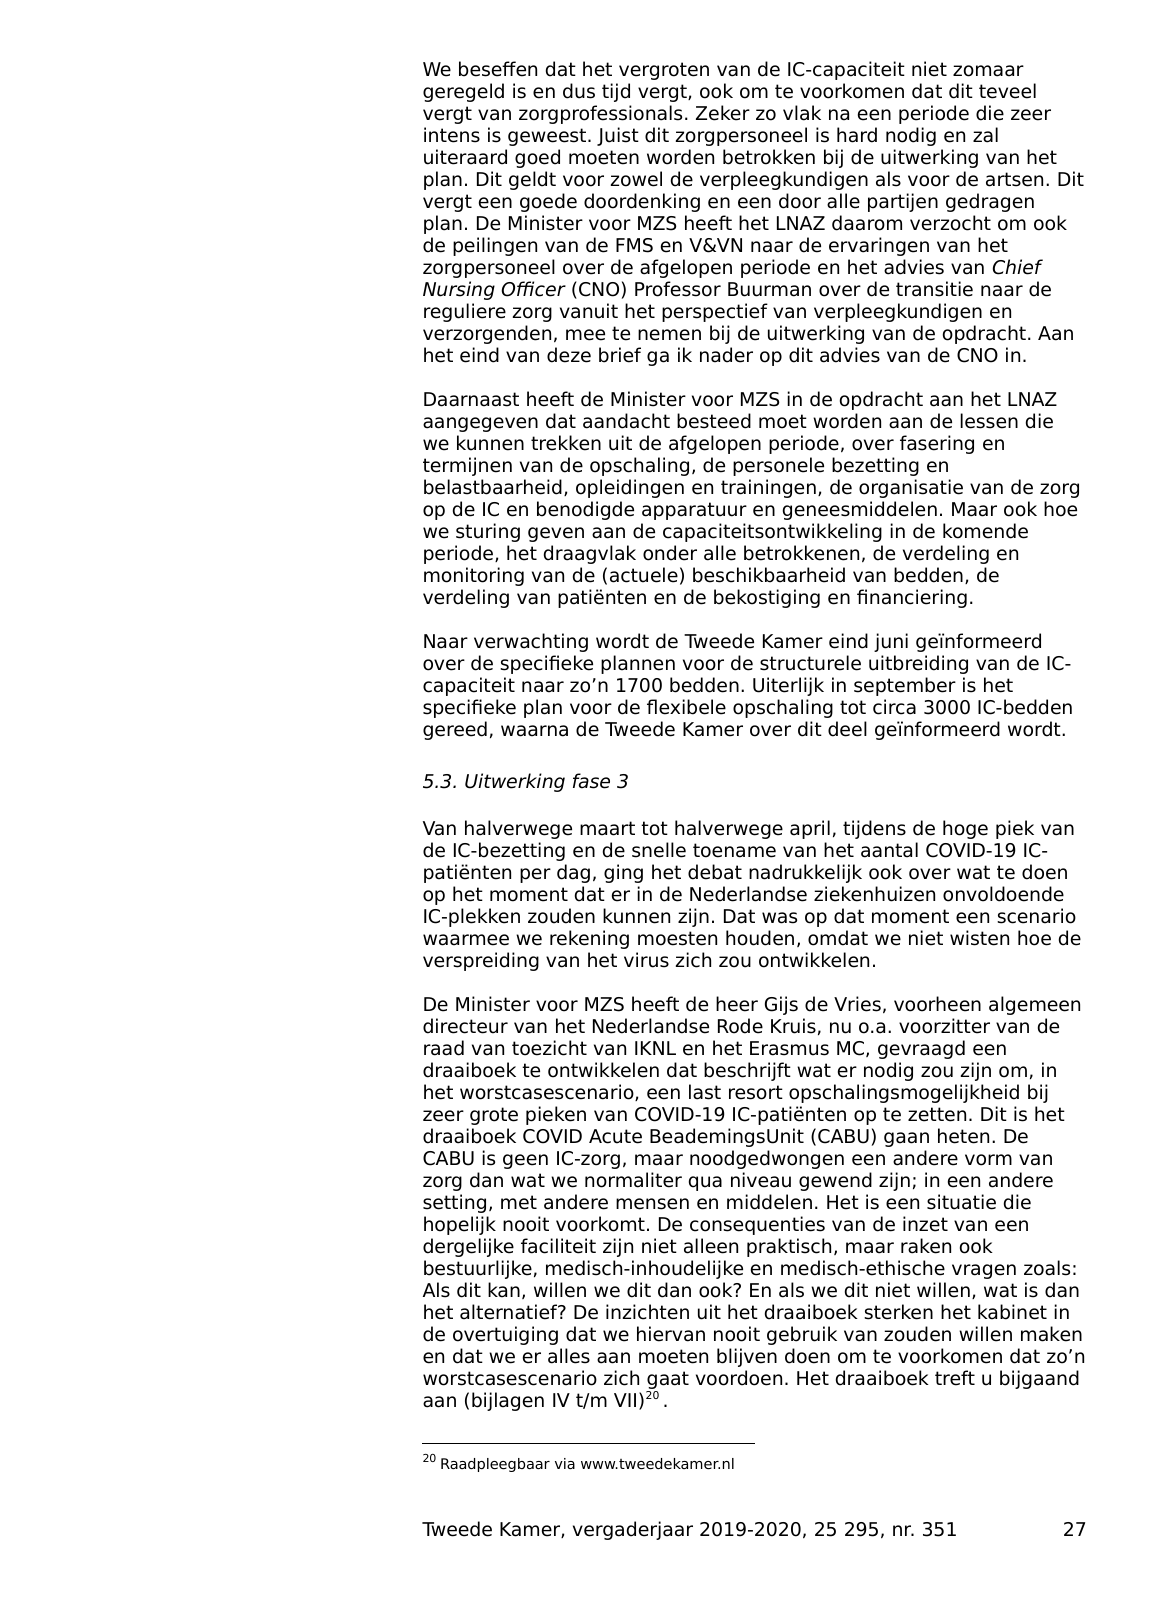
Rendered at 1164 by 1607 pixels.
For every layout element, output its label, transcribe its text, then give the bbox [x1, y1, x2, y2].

text Raadpleegbaar via www.tweedekamer.nl [422, 1452, 1087, 1474]
text Naar verwachting wordt de Tweede Kamer eind juni geïnformeerd over de specifieke plannen voor de structurele uitbreiding van de IC-capaciteit naar zo’n 1700 bedden. Uiterlijk in september is het specifieke plan voor de flexibele opschaling tot circa 3000 IC-bedden gereed, waarna de Tweede Kamer over dit deel geïnformeerd wordt. [422, 631, 1087, 741]
subtitle 5.3. Uitwerking fase 3 [422, 771, 1087, 793]
text We beseffen dat het vergroten van de IC-capaciteit niet zomaar geregeld is en dus tijd vergt, ook om te voorkomen dat dit teveel vergt van zorgprofessionals. Zeker zo vlak na een periode die zeer intens is geweest. Juist dit zorgpersoneel is hard nodig en zal uiteraard goed moeten worden betrokken bij de uitwerking van het plan. Dit geldt voor zowel de verpleegkundigen als voor de artsen. Dit vergt een goede doordenking en een door alle partijen gedragen plan. De Minister voor MZS heeft het LNAZ daarom verzocht om ook de peilingen van de FMS en V&VN naar de ervaringen van het zorgpersoneel over de afgelopen periode en het advies van Chief Nursing Officer (CNO) Professor Buurman over de transitie naar de reguliere zorg vanuit het perspectief van verpleegkundigen en verzorgenden, mee te nemen bij de uitwerking van de opdracht. Aan het eind van deze brief ga ik nader op dit advies van de CNO in. [422, 59, 1087, 367]
text Van halverwege maart tot halverwege april, tijdens de hoge piek van de IC-bezetting en de snelle toename van het aantal COVID-19 IC-patiënten per dag, ging het debat nadrukkelijk ook over wat te doen op het moment dat er in de Nederlandse ziekenhuizen onvoldoende IC-plekken zouden kunnen zijn. Dat was op dat moment een scenario waarmee we rekening moesten houden, omdat we niet wisten hoe de verspreiding van het virus zich zou ontwikkelen. [422, 818, 1087, 972]
text De Minister voor MZS heeft de heer Gijs de Vries, voorheen algemeen directeur van het Nederlandse Rode Kruis, nu o.a. voorzitter van de raad van toezicht van IKNL en het Erasmus MC, gevraagd een draaiboek te ontwikkelen dat beschrijft wat er nodig zou zijn om, in het worstcasescenario, een last resort opschalingsmogelijkheid bij zeer grote pieken van COVID-19 IC-patiënten op te zetten. Dit is het draaiboek COVID Acute BeademingsUnit (CABU) gaan heten. De CABU is geen IC-zorg, maar noodgedwongen een andere vorm van zorg dan wat we normaliter qua niveau gewend zijn; in een andere setting, met andere mensen en middelen. Het is een situatie die hopelijk nooit voorkomt. De consequenties van de inzet van een dergelijke faciliteit zijn niet alleen praktisch, maar raken ook bestuurlijke, medisch-inhoudelijke en medisch-ethische vragen zoals: Als dit kan, willen we dit dan ook? En als we dit niet willen, wat is dan het alternatief? De inzichten uit het draaiboek sterken het kabinet in de overtuiging dat we hiervan nooit gebruik van zouden willen maken en dat we er alles aan moeten blijven doen om te voorkomen dat zo’n worstcasescenario zich gaat voordoen. Het draaiboek treft u bijgaand aan (bijlagen IV t/m VII). [422, 994, 1087, 1411]
text Daarnaast heeft de Minister voor MZS in de opdracht aan het LNAZ aangegeven dat aandacht besteed moet worden aan de lessen die we kunnen trekken uit de afgelopen periode, over fasering en termijnen van de opschaling, de personele bezetting en belastbaarheid, opleidingen en trainingen, de organisatie van de zorg op de IC en benodigde apparatuur en geneesmiddelen. Maar ook hoe we sturing geven aan de capaciteitsontwikkeling in de komende periode, het draagvlak onder alle betrokkenen, de verdeling en monitoring van de (actuele) beschikbaarheid van bedden, de verdeling van patiënten en de bekostiging en financiering. [422, 389, 1087, 609]
